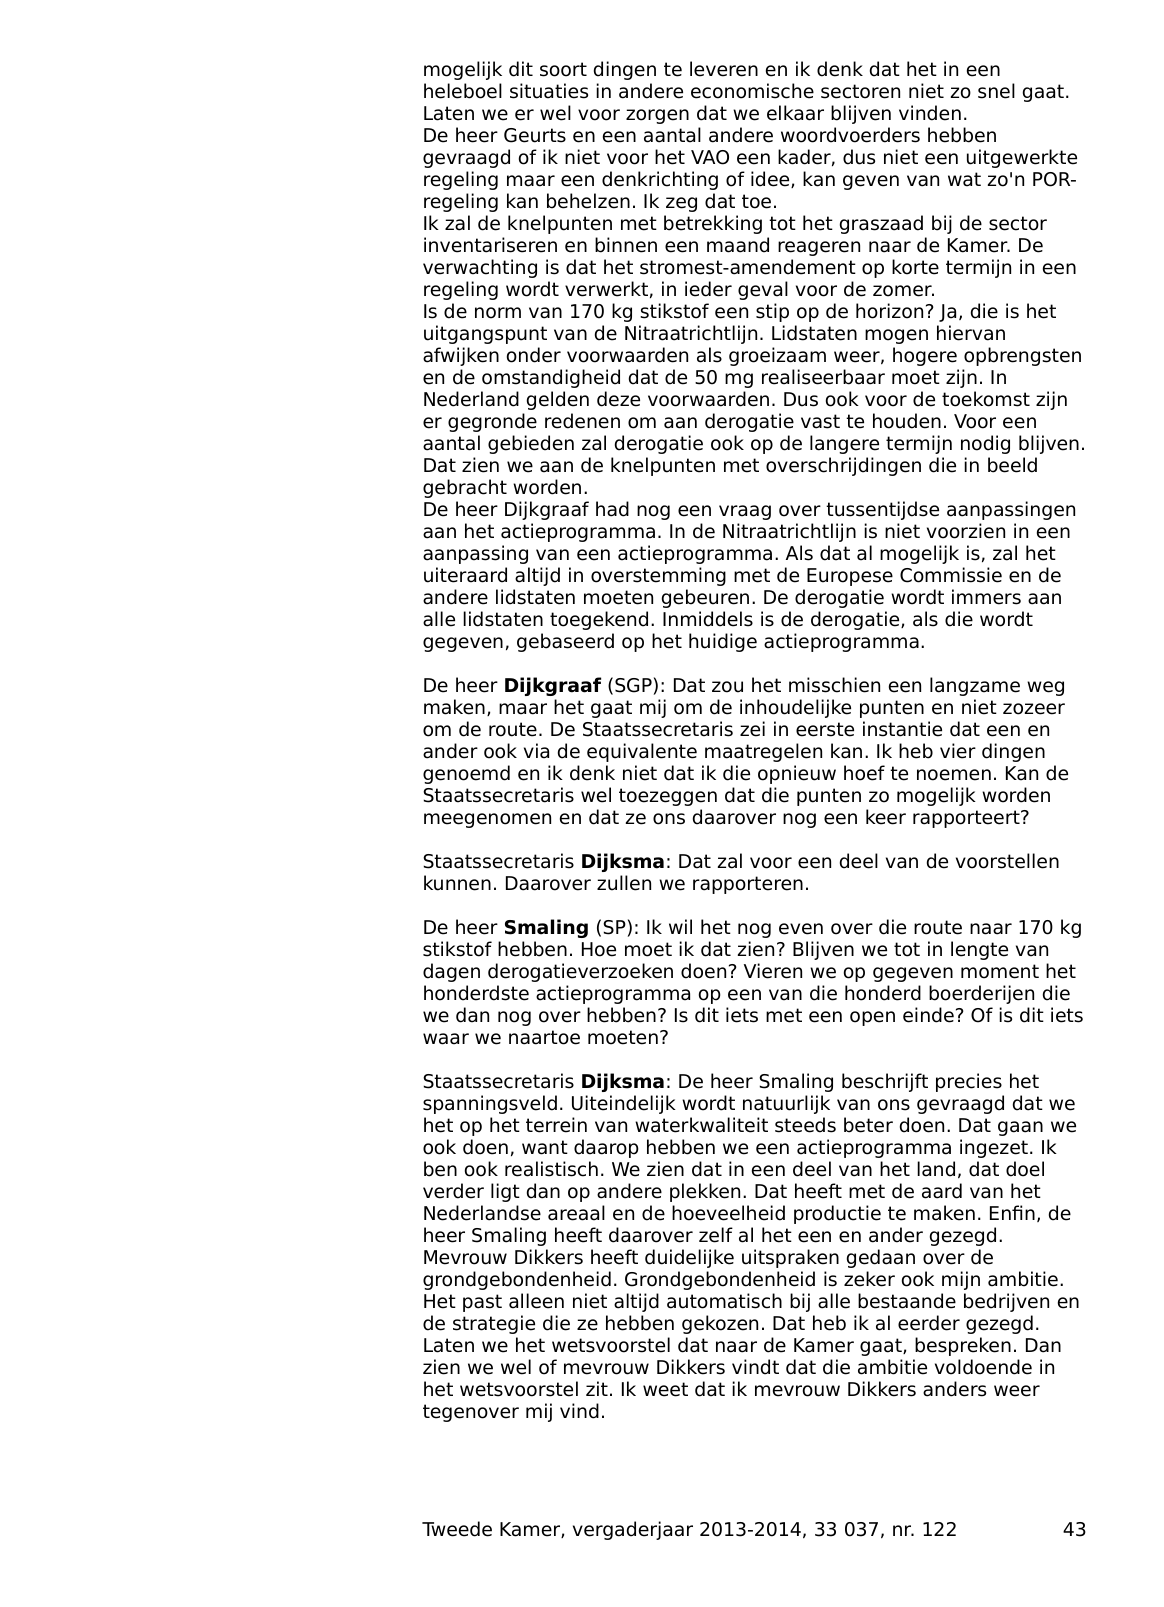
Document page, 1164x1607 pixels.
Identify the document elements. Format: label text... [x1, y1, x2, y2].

text mogelijk dit soort dingen te leveren en ik denk dat het in een heleboel situaties in andere economische sectoren niet zo snel gaat. Laten we er wel voor zorgen dat we elkaar blijven vinden. [422, 59, 1087, 125]
text De heer Dijkgraaf had nog een vraag over tussentijdse aanpassingen aan het actieprogramma. In de Nitraatrichtlijn is niet voorzien in een aanpassing van een actieprogramma. Als dat al mogelijk is, zal het uiteraard altijd in overstemming met de Europese Commissie en de andere lidstaten moeten gebeuren. De derogatie wordt immers aan alle lidstaten toegekend. Inmiddels is de derogatie, als die wordt gegeven, gebaseerd op het huidige actieprogramma. [422, 499, 1087, 652]
text Mevrouw Dikkers heeft duidelijke uitspraken gedaan over de grondgebondenheid. Grondgebondenheid is zeker ook mijn ambitie. Het past alleen niet altijd automatisch bij alle bestaande bedrijven en de strategie die ze hebben gekozen. Dat heb ik al eerder gezegd. Laten we het wetsvoorstel dat naar de Kamer gaat, bespreken. Dan zien we wel of mevrouw Dikkers vindt dat die ambitie voldoende in het wetsvoorstel zit. Ik weet dat ik mevrouw Dikkers anders weer tegenover mij vind. [422, 1247, 1087, 1423]
text Ik zal de knelpunten met betrekking tot het graszaad bij de sector inventariseren en binnen een maand reageren naar de Kamer. De verwachting is dat het stromest-amendement op korte termijn in een regeling wordt verwerkt, in ieder geval voor de zomer. [422, 213, 1087, 301]
text De heer Geurts en een aantal andere woordvoerders hebben gevraagd of ik niet voor het VAO een kader, dus niet een uitgewerkte regeling maar een denkrichting of idee, kan geven van wat zo'n POR-regeling kan behelzen. Ik zeg dat toe. [422, 125, 1087, 213]
text De heer Smaling (SP): Ik wil het nog even over die route naar 170 kg stikstof hebben. Hoe moet ik dat zien? Blijven we tot in lengte van dagen derogatieverzoeken doen? Vieren we op gegeven moment het honderdste actieprogramma op een van die honderd boerderijen die we dan nog over hebben? Is dit iets met een open einde? Of is dit iets waar we naartoe moeten? [422, 917, 1087, 1049]
text Is de norm van 170 kg stikstof een stip op de horizon? Ja, die is het uitgangspunt van de Nitraatrichtlijn. Lidstaten mogen hiervan afwijken onder voorwaarden als groeizaam weer, hogere opbrengsten en de omstandigheid dat de 50 mg realiseerbaar moet zijn. In Nederland gelden deze voorwaarden. Dus ook voor de toekomst zijn er gegronde redenen om aan derogatie vast te houden. Voor een aantal gebieden zal derogatie ook op de langere termijn nodig blijven. Dat zien we aan de knelpunten met overschrijdingen die in beeld gebracht worden. [422, 301, 1087, 499]
text Staatssecretaris Dijksma: Dat zal voor een deel van de voorstellen kunnen. Daarover zullen we rapporteren. [422, 851, 1087, 895]
text De heer Dijkgraaf (SGP): Dat zou het misschien een langzame weg maken, maar het gaat mij om de inhoudelijke punten en niet zozeer om de route. De Staatssecretaris zei in eerste instantie dat een en ander ook via de equivalente maatregelen kan. Ik heb vier dingen genoemd en ik denk niet dat ik die opnieuw hoef te noemen. Kan de Staatssecretaris wel toezeggen dat die punten zo mogelijk worden meegenomen en dat ze ons daarover nog een keer rapporteert? [422, 675, 1087, 828]
text Staatssecretaris Dijksma: De heer Smaling beschrijft precies het spanningsveld. Uiteindelijk wordt natuurlijk van ons gevraagd dat we het op het terrein van waterkwaliteit steeds beter doen. Dat gaan we ook doen, want daarop hebben we een actieprogramma ingezet. Ik ben ook realistisch. We zien dat in een deel van het land, dat doel verder ligt dan op andere plekken. Dat heeft met de aard van het Nederlandse areaal en de hoeveelheid productie te maken. Enfin, de heer Smaling heeft daarover zelf al het een en ander gezegd. [422, 1071, 1087, 1247]
